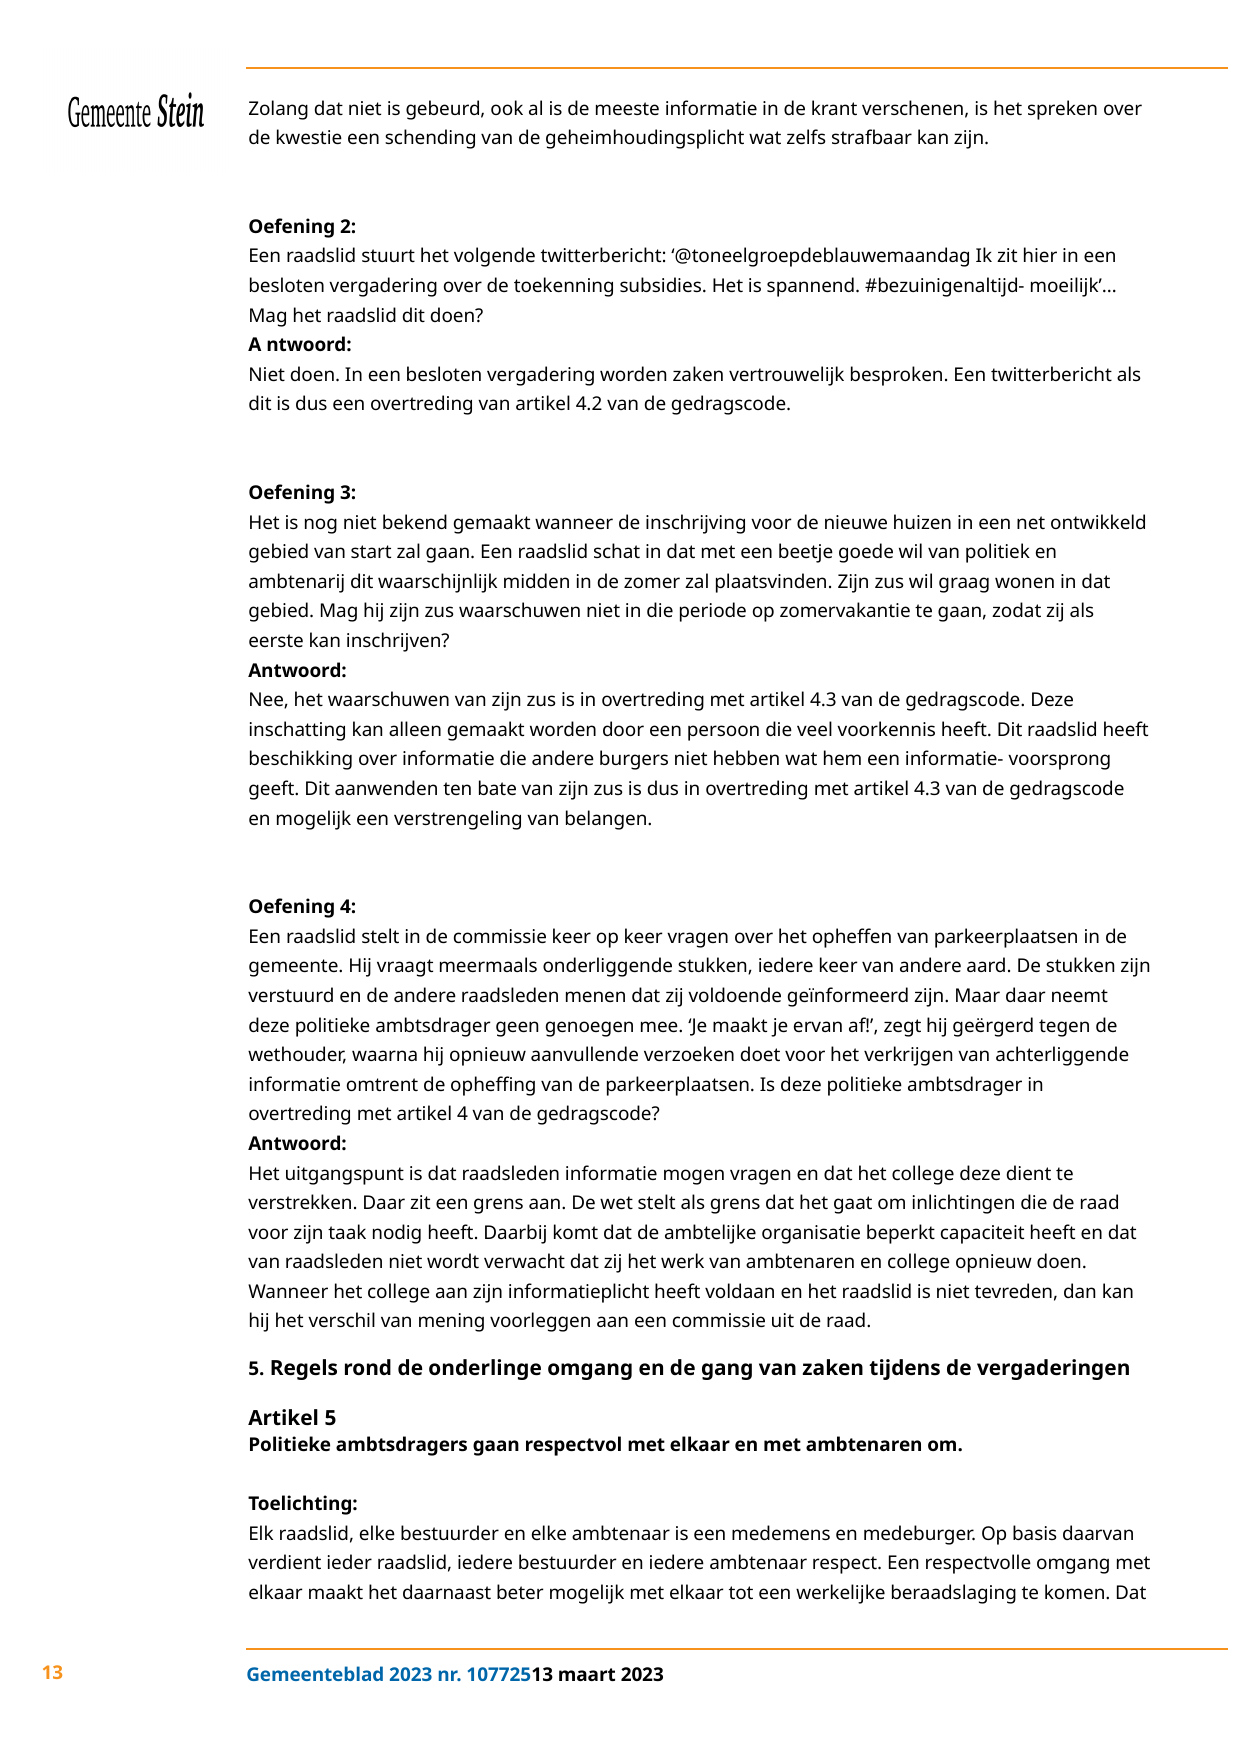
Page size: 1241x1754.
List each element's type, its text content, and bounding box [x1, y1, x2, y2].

text Zolang dat niet is gebeurd, ook al is de meeste informatie in de krant verschenen, is het spreken over de kwestie een schending van de geheimhoudingsplicht wat zelfs strafbaar kan zijn. [248, 95, 1152, 150]
text Een raadslid stuurt het volgende twitterbericht: ‘@toneelgroepdeblauwemaandag Ik zit hier in een besloten vergadering over de toekenning subsidies. Het is spannend. #bezuinigenaltijd- moeilijk’… Mag het raadslid dit doen? [248, 243, 1152, 328]
text Elk raadslid, elke bestuurder en elke ambtenaar is een medemens en medeburger. Op basis daarvan verdient ieder raadslid, iedere bestuurder en iedere ambtenaar respect. Een respectvolle omgang met elkaar maakt het daarnaast beter mogelijk met elkaar tot een werkelijke beraadslaging te komen. Dat [248, 1520, 1152, 1605]
text Antwoord: [248, 1130, 1152, 1156]
picture [41, 47, 231, 172]
text Antwoord: [248, 657, 1152, 683]
text Een raadslid stelt in de commissie keer op keer vragen over het opheffen van parkeerplaatsen in de gemeente. Hij vraagt meermaals onderliggende stukken, iedere keer van andere aard. De stukken zijn verstuurd en de andere raadsleden menen dat zij voldoende geïnformeerd zijn. Maar daar neemt deze politieke ambtsdrager geen genoegen mee. ‘Je maakt je ervan af!’, zegt hij geërgerd tegen de wethouder, waarna hij opnieuw aanvullende verzoeken doet voor het verkrijgen van achterliggende informatie omtrent de opheffing van de parkeerplaatsen. Is deze politieke ambtsdrager in overtreding met artikel 4 van de gedragscode? [248, 923, 1152, 1126]
text Oefening 2: [248, 213, 1152, 239]
text Oefening 3: [248, 479, 1152, 505]
text A ntwoord: [248, 331, 1152, 357]
text Politieke ambtsdragers gaan respectvol met elkaar en met ambtenaren om. [248, 1431, 1152, 1457]
text Het uitgangspunt is dat raadsleden informatie mogen vragen en dat het college deze dient te verstrekken. Daar zit een grens aan. De wet stelt als grens dat het gaat om inlichtingen die de raad voor zijn taak nodig heeft. Daarbij komt dat de ambtelijke organisatie beperkt capaciteit heeft en dat van raadsleden niet wordt verwacht dat zij het werk van ambtenaren en college opnieuw doen. Wanneer het college aan zijn informatieplicht heeft voldaan en het raadslid is niet tevreden, dan kan hij het verschil van mening voorleggen aan een commissie uit de raad. [248, 1160, 1152, 1333]
text Het is nog niet bekend gemaakt wanneer de inschrijving voor de nieuwe huizen in een net ontwikkeld gebied van start zal gaan. Een raadslid schat in dat met een beetje goede wil van politiek en ambtenarij dit waarschijnlijk midden in de zomer zal plaatsvinden. Zijn zus wil graag wonen in dat gebied. Mag hij zijn zus waarschuwen niet in die periode op zomervakantie te gaan, zodat zij als eerste kan inschrijven? [248, 509, 1152, 653]
text Toelichting: [248, 1490, 1152, 1516]
text Nee, het waarschuwen van zijn zus is in overtreding met artikel 4.3 van de gedragscode. Deze inschatting kan alleen gemaakt worden door een persoon die veel voorkennis heeft. Dit raadslid heeft beschikking over informatie die andere burgers niet hebben wat hem een informatie- voorsprong geeft. Dit aanwenden ten bate van zijn zus is dus in overtreding met artikel 4.3 van de gedragscode en mogelijk een verstrengeling van belangen. [248, 686, 1152, 831]
text Artikel 5 [248, 1403, 1152, 1431]
text Oefening 4: [248, 893, 1152, 919]
text 5. Regels rond de onderlinge omgang en de gang van zaken tijdens de vergaderingen [248, 1353, 1152, 1382]
text Niet doen. In een besloten vergadering worden zaken vertrouwelijk besproken. Een twitterbericht als dit is dus een overtreding van artikel 4.2 van de gedragscode. [248, 361, 1152, 416]
